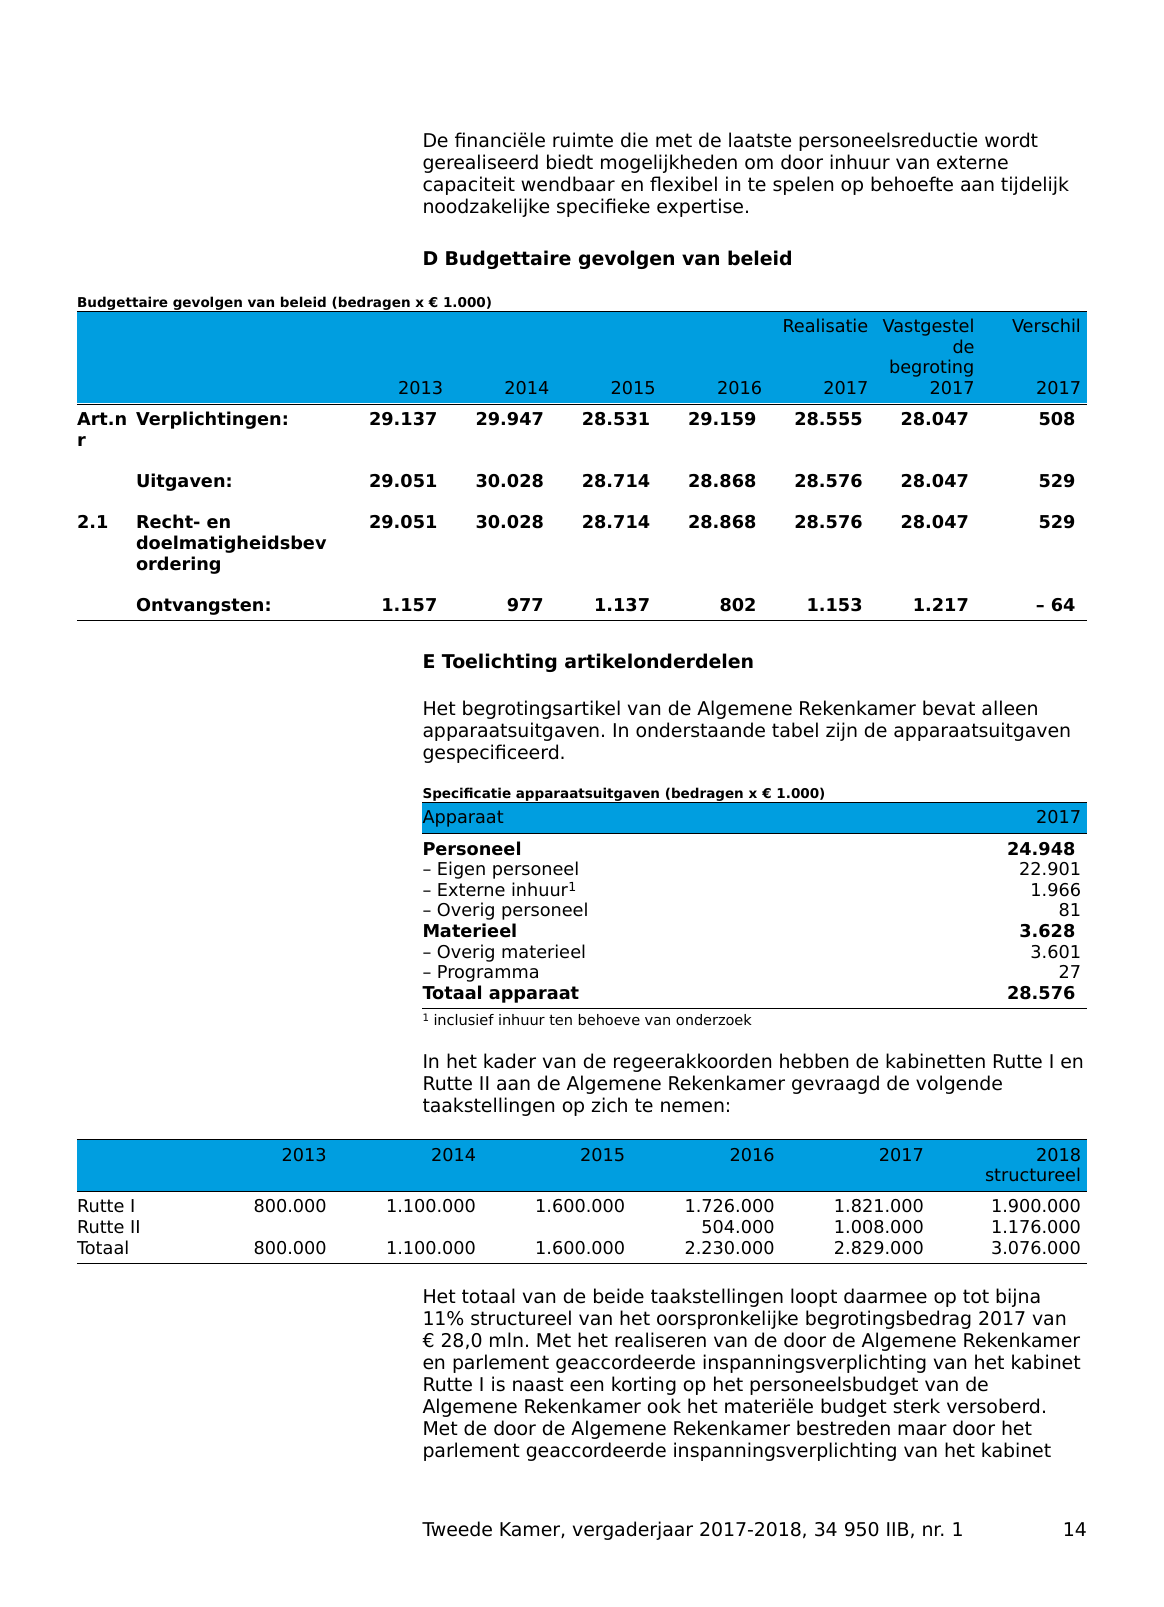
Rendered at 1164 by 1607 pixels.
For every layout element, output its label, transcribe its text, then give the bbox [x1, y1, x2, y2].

table_cell 30.028 [449, 471, 555, 492]
table_cell [555, 574, 661, 595]
table_cell 29.159 [661, 405, 768, 450]
table_cell 1.153 [768, 595, 874, 620]
table_cell 3.601 [980, 942, 1087, 962]
table_header 2016 [631, 1140, 780, 1191]
table_cell [980, 574, 1087, 595]
table_cell 29.051 [343, 512, 449, 574]
table_header Specificatie apparaatsuitgaven (bedragen x € 1.000) [422, 786, 1087, 802]
table_cell [77, 312, 342, 378]
table_cell Personeel [422, 834, 980, 859]
table_cell [77, 378, 342, 403]
table_cell Realisatie [343, 312, 874, 378]
table_cell 2013 [343, 378, 449, 403]
table_cell 2017 [980, 803, 1087, 833]
table_cell 800.000 [198, 1192, 332, 1217]
table_cell [77, 492, 130, 512]
table_cell 2.230.000 [631, 1238, 780, 1263]
table_cell 28.576 [980, 983, 1087, 1008]
table_cell [77, 450, 130, 471]
table_cell 1.137 [555, 595, 661, 620]
table_cell 28.576 [768, 471, 874, 492]
text Het begrotingsartikel van de Algemene Rekenkamer bevat alleen apparaatsuitgaven. In onderstaande tabel zijn de apparaatsuitgaven gespecificeerd. [422, 698, 1087, 764]
subtitle D Budgettaire gevolgen van beleid [422, 248, 1087, 270]
table_cell Totaal [77, 1238, 198, 1263]
table_cell [661, 492, 768, 512]
table_cell 529 [980, 471, 1087, 492]
table_cell Recht- en doelmatigheidsbevordering [130, 512, 342, 574]
table_cell [874, 574, 980, 595]
table_cell Rutte II [77, 1217, 198, 1238]
table_cell – Overig personeel [422, 900, 980, 921]
table_cell 1.726.000 [631, 1192, 780, 1217]
table_cell 28.714 [555, 512, 661, 574]
text In het kader van de regeerakkoorden hebben de kabinetten Rutte I en Rutte II aan de Algemene Rekenkamer gevraagd de volgende taakstellingen op zich te nemen: [422, 1051, 1087, 1117]
table_cell – Programma [422, 962, 980, 983]
table_cell 529 [980, 512, 1087, 574]
table_cell 28.047 [874, 512, 980, 574]
table_header Budgettaire gevolgen van beleid (bedragen x € 1.000) [77, 295, 1087, 311]
table_cell [874, 492, 980, 512]
table_cell 30.028 [449, 512, 555, 574]
table_cell 1.217 [874, 595, 980, 620]
table_cell 2.1 [77, 512, 130, 574]
table_cell 2014 [449, 378, 555, 403]
table_cell 1.600.000 [482, 1192, 631, 1217]
table_cell 1.600.000 [482, 1238, 631, 1263]
table_cell [343, 574, 449, 595]
text De financiële ruimte die met de laatste personeelsreductie wordt gerealiseerd biedt mogelijkheden om door inhuur van externe capaciteit wendbaar en flexibel in te spelen op behoefte aan tijdelijk noodzakelijke specifieke expertise. [422, 130, 1087, 218]
table_cell Apparaat [422, 803, 980, 833]
table_cell [980, 492, 1087, 512]
table_cell Uitgaven: [130, 471, 342, 492]
table_cell 1.008.000 [780, 1217, 929, 1238]
table_cell 508 [980, 405, 1087, 450]
table_cell 29.947 [449, 405, 555, 450]
table_cell 28.531 [555, 405, 661, 450]
table_cell 1.157 [343, 595, 449, 620]
table_header 2018 structureel [930, 1140, 1087, 1191]
table_cell [332, 1217, 482, 1238]
table_cell – 64 [980, 595, 1087, 620]
table_cell [77, 574, 130, 595]
table_cell 504.000 [631, 1217, 780, 1238]
table_cell – Externe inhuur1 [422, 880, 980, 900]
table_cell [482, 1217, 631, 1238]
table_cell [449, 492, 555, 512]
table_cell – Eigen personeel [422, 859, 980, 880]
table_cell Ontvangsten: [130, 595, 342, 620]
table_cell 29.137 [343, 405, 449, 450]
table_cell 1.100.000 [332, 1238, 482, 1263]
table_cell 28.047 [874, 405, 980, 450]
table_cell 2.829.000 [780, 1238, 929, 1263]
table_cell 28.868 [661, 471, 768, 492]
table_cell 3.076.000 [930, 1238, 1087, 1263]
table_cell 1.821.000 [780, 1192, 929, 1217]
table_cell 2017 [980, 378, 1087, 403]
table_cell [343, 450, 449, 471]
table_cell [198, 1217, 332, 1238]
table_cell 1.176.000 [930, 1217, 1087, 1238]
subtitle E Toelichting artikelonderdelen [422, 651, 1087, 673]
table_header 2015 [482, 1140, 631, 1191]
table_cell – Overig materieel [422, 942, 980, 962]
table_cell 1.900.000 [930, 1192, 1087, 1217]
table_header [77, 1140, 198, 1191]
table_cell [980, 450, 1087, 471]
table_cell [874, 450, 980, 471]
table_cell 29.051 [343, 471, 449, 492]
table_cell Art.nr [77, 405, 130, 450]
table_cell [661, 450, 768, 471]
table_cell [130, 492, 342, 512]
table_cell [768, 574, 874, 595]
table_cell [661, 574, 768, 595]
table_cell 28.047 [874, 471, 980, 492]
table_cell 28.868 [661, 512, 768, 574]
table_cell [130, 450, 342, 471]
table_cell [77, 471, 130, 492]
table_cell [130, 574, 342, 595]
table_cell Verschil [980, 312, 1087, 378]
table_cell 1.100.000 [332, 1192, 482, 1217]
table_cell 24.948 [980, 834, 1087, 859]
table_cell 2016 [661, 378, 768, 403]
text Het totaal van de beide taakstellingen loopt daarmee op tot bijna 11% structureel van het oorspronkelijke begrotingsbedrag 2017 van € 28,0 mln. Met het realiseren van de door de Algemene Rekenkamer en parlement geaccordeerde inspanningsverplichting van het kabinet Rutte I is naast een korting op het personeelsbudget van de Algemene Rekenkamer ook het materiële budget sterk versoberd. Met de door de Algemene Rekenkamer bestreden maar door het parlement geaccordeerde inspanningsverplichting van het kabinet [422, 1286, 1087, 1462]
table_cell Totaal apparaat [422, 983, 980, 1008]
table_header 2014 [332, 1140, 482, 1191]
table_cell Rutte I [77, 1192, 198, 1217]
table_cell [555, 492, 661, 512]
table_cell 1 inclusief inhuur ten behoeve van onderzoek [422, 1009, 1087, 1029]
table_cell [768, 492, 874, 512]
table_cell [768, 450, 874, 471]
table_header 2013 [198, 1140, 332, 1191]
table_cell 977 [449, 595, 555, 620]
table_header 2017 [780, 1140, 929, 1191]
table_cell 1.966 [980, 880, 1087, 900]
table_cell 2017 [874, 378, 980, 403]
table_cell 2017 [768, 378, 874, 403]
table_cell 3.628 [980, 921, 1087, 942]
table_cell 802 [661, 595, 768, 620]
table_cell Materieel [422, 921, 980, 942]
table_cell 28.576 [768, 512, 874, 574]
table_cell [449, 450, 555, 471]
table_cell 28.714 [555, 471, 661, 492]
table_cell [77, 595, 130, 620]
table_cell [343, 492, 449, 512]
table_cell Verplichtingen: [130, 405, 342, 450]
table_cell [449, 574, 555, 595]
table_cell 81 [980, 900, 1087, 921]
table_cell [555, 450, 661, 471]
table_cell 800.000 [198, 1238, 332, 1263]
table_cell 2015 [555, 378, 661, 403]
table_cell 22.901 [980, 859, 1087, 880]
table_cell Vastgestelde begroting [874, 312, 980, 378]
table_cell 28.555 [768, 405, 874, 450]
table_cell 27 [980, 962, 1087, 983]
